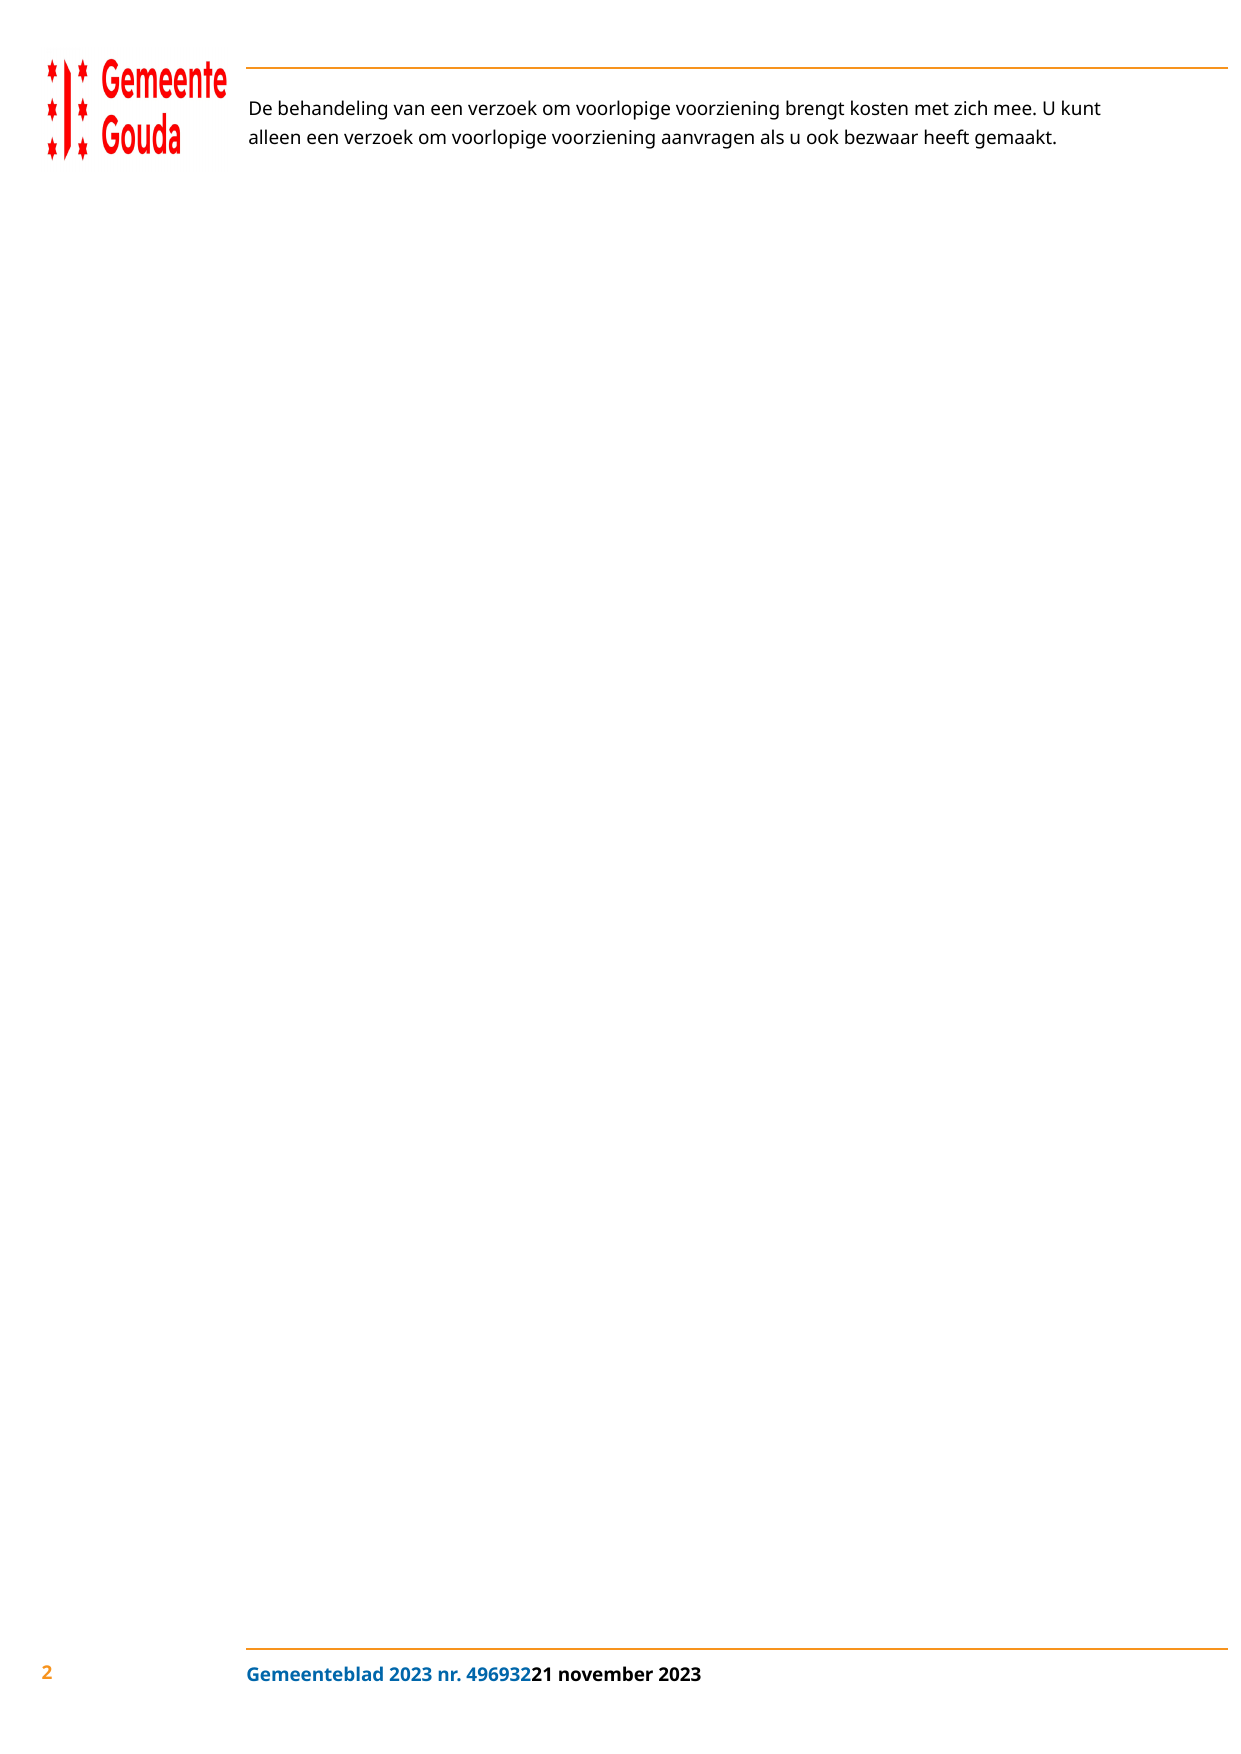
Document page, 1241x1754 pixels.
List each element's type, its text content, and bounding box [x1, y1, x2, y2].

text De behandeling van een verzoek om voorlopige voorziening brengt kosten met zich mee. U kunt alleen een verzoek om voorlopige voorziening aanvragen als u ook bezwaar heeft gemaakt. [248, 95, 1152, 150]
picture [41, 47, 231, 172]
